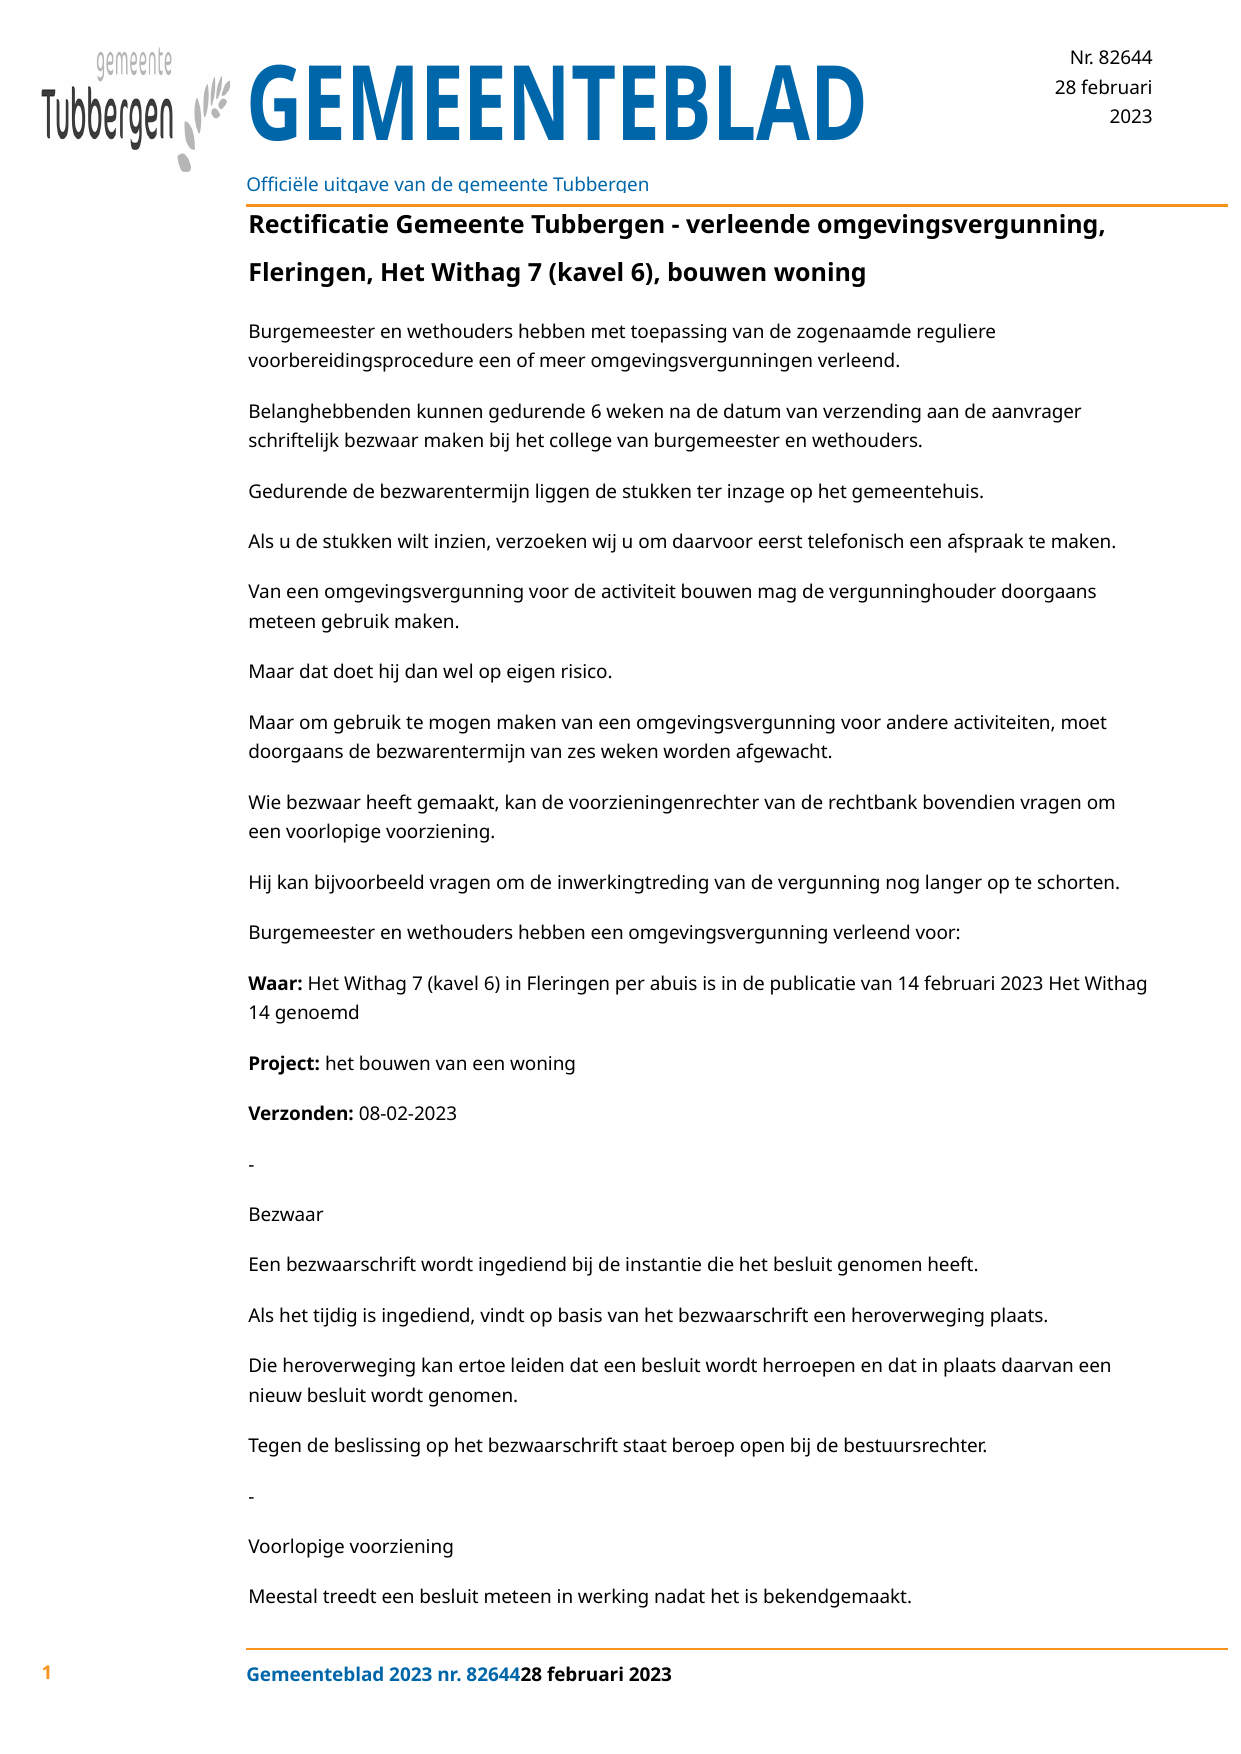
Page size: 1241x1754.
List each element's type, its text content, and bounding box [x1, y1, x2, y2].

text Wie bezwaar heeft gemaakt, kan de voorzieningenrechter van de rechtbank bovendien vragen om een voorlopige voorziening. [248, 789, 1152, 844]
text Meestal treedt een besluit meteen in werking nadat het is bekendgemaakt. [248, 1584, 1152, 1609]
text - [248, 1483, 1152, 1509]
picture [41, 47, 231, 172]
text Tegen de beslissing op het bezwaarschrift staat beroep open bij de bestuursrechter. [248, 1432, 1152, 1458]
text - [248, 1151, 1152, 1177]
text Rectificatie Gemeente Tubbergen - verleende omgevingsvergunning, Fleringen, Het Withag 7 (kavel 6), bouwen woning [248, 207, 1152, 288]
text Hij kan bijvoorbeeld vragen om de inwerkingtreding van de vergunning nog langer op te schorten. [248, 869, 1152, 895]
text Voorlopige voorziening [248, 1533, 1152, 1559]
text Gedurende de bezwarentermijn liggen de stukken ter inzage op het gemeentehuis. [248, 478, 1152, 504]
text Waar: Het Withag 7 (kavel 6) in Fleringen per abuis is in de publicatie van 14 februari 2023 Het Withag 14 genoemd [248, 970, 1152, 1025]
text Maar dat doet hij dan wel op eigen risico. [248, 659, 1152, 684]
text Belanghebbenden kunnen gedurende 6 weken na de datum van verzending aan de aanvrager schriftelijk bezwaar maken bij het college van burgemeester en wethouders. [248, 398, 1152, 453]
text Als het tijdig is ingediend, vindt op basis van het bezwaarschrift een heroverweging plaats. [248, 1302, 1152, 1328]
text Burgemeester en wethouders hebben met toepassing van de zogenaamde reguliere voorbereidingsprocedure een of meer omgevingsvergunningen verleend. [248, 318, 1152, 373]
text Bezwaar [248, 1201, 1152, 1227]
text Als u de stukken wilt inzien, verzoeken wij u om daarvoor eerst telefonisch een afspraak te maken. [248, 528, 1152, 554]
text Verzonden: 08-02-2023 [248, 1100, 1152, 1126]
text Die heroverweging kan ertoe leiden dat een besluit wordt herroepen en dat in plaats daarvan een nieuw besluit wordt genomen. [248, 1352, 1152, 1408]
text Project: het bouwen van een woning [248, 1050, 1152, 1076]
text Maar om gebruik te mogen maken van een omgevingsvergunning voor andere activiteiten, moet doorgaans de bezwarentermijn van zes weken worden afgewacht. [248, 709, 1152, 764]
text Burgemeester en wethouders hebben een omgevingsvergunning verleend voor: [248, 919, 1152, 945]
text Van een omgevingsvergunning voor de activiteit bouwen mag de vergunninghouder doorgaans meteen gebruik maken. [248, 579, 1152, 634]
text Een bezwaarschrift wordt ingediend bij de instantie die het besluit genomen heeft. [248, 1252, 1152, 1277]
